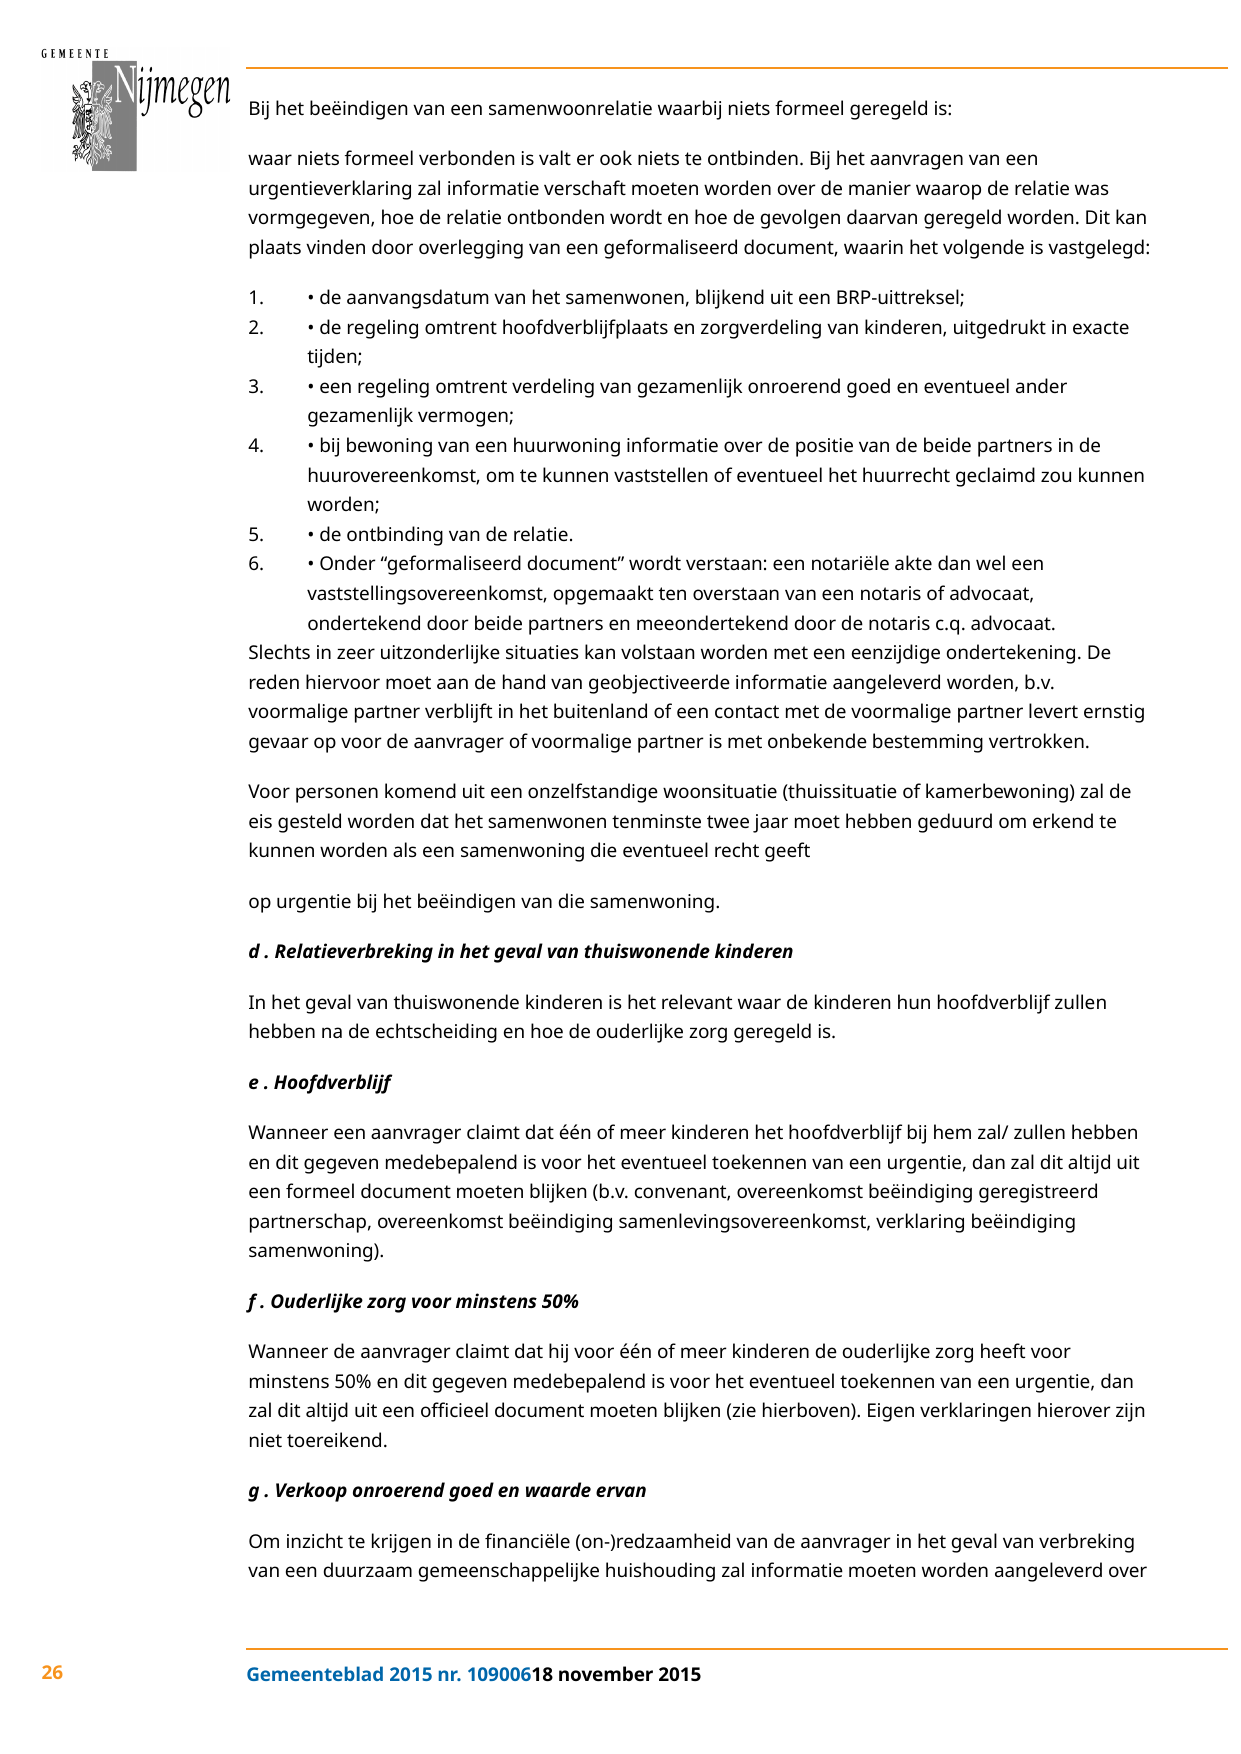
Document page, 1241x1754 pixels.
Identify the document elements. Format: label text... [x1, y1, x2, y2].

text Slechts in zeer uitzonderlijke situaties kan volstaan worden met een eenzijdige ondertekening. De reden hiervoor moet aan de hand van geobjectiveerde informatie aangeleverd worden, b.v. voormalige partner verblijft in het buitenland of een contact met de voormalige partner levert ernstig gevaar op voor de aanvrager of voormalige partner is met onbekende bestemming vertrokken. [248, 639, 1152, 754]
text op urgentie bij het beëindigen van die samenwoning. [248, 888, 1152, 914]
text Bij het beëindigen van een samenwoonrelatie waarbij niets formeel geregeld is: [248, 95, 1152, 121]
text In het geval van thuiswonende kinderen is het relevant waar de kinderen hun hoofdverblijf zullen hebben na de echtscheiding en hoe de ouderlijke zorg geregeld is. [248, 989, 1152, 1044]
text f . Ouderlijke zorg voor minstens 50% [248, 1288, 1152, 1314]
list • de ontbinding van de relatie. [248, 521, 1152, 547]
list • een regeling omtrent verdeling van gezamenlijk onroerend goed en eventueel ander gezamenlijk vermogen; [248, 373, 1152, 428]
picture [41, 47, 231, 172]
text d . Relatieverbreking in het geval van thuiswonende kinderen [248, 938, 1152, 964]
text Om inzicht te krijgen in de financiële (on-)redzaamheid van de aanvrager in het geval van verbreking van een duurzaam gemeenschappelijke huishouding zal informatie moeten worden aangeleverd over [248, 1528, 1152, 1583]
text e . Hoofdverblijf [248, 1069, 1152, 1095]
text waar niets formeel verbonden is valt er ook niets te ontbinden. Bij het aanvragen van een urgentieverklaring zal informatie verschaft moeten worden over de manier waarop de relatie was vormgegeven, hoe de relatie ontbonden wordt en hoe de gevolgen daarvan geregeld worden. Dit kan plaats vinden door overlegging van een geformaliseerd document, waarin het volgende is vastgelegd: [248, 145, 1152, 260]
list • de regeling omtrent hoofdverblijfplaats en zorgverdeling van kinderen, uitgedrukt in exacte tijden; [248, 314, 1152, 369]
list • bij bewoning van een huurwoning informatie over de positie van de beide partners in de huurovereenkomst, om te kunnen vaststellen of eventueel het huurrecht geclaimd zou kunnen worden; [248, 432, 1152, 517]
list • de aanvangsdatum van het samenwonen, blijkend uit een BRP-uittreksel; [248, 284, 1152, 310]
text Wanneer de aanvrager claimt dat hij voor één of meer kinderen de ouderlijke zorg heeft voor minstens 50% en dit gegeven medebepalend is voor het eventueel toekennen van een urgentie, dan zal dit altijd uit een officieel document moeten blijken (zie hierboven). Eigen verklaringen hierover zijn niet toereikend. [248, 1338, 1152, 1453]
text Voor personen komend uit een onzelfstandige woonsituatie (thuissituatie of kamerbewoning) zal de eis gesteld worden dat het samenwonen tenminste twee jaar moet hebben geduurd om erkend te kunnen worden als een samenwoning die eventueel recht geeft [248, 778, 1152, 863]
text Wanneer een aanvrager claimt dat één of meer kinderen het hoofdverblijf bij hem zal/ zullen hebben en dit gegeven medebepalend is voor het eventueel toekennen van een urgentie, dan zal dit altijd uit een formeel document moeten blijken (b.v. convenant, overeenkomst beëindiging geregistreerd partnerschap, overeenkomst beëindiging samenlevingsovereenkomst, verklaring beëindiging samenwoning). [248, 1119, 1152, 1263]
text g . Verkoop onroerend goed en waarde ervan [248, 1478, 1152, 1503]
list • Onder “geformaliseerd document” wordt verstaan: een notariële akte dan wel een vaststellingsovereenkomst, opgemaakt ten overstaan van een notaris of advocaat, ondertekend door beide partners en meeondertekend door de notaris c.q. advocaat. [248, 551, 1152, 636]
